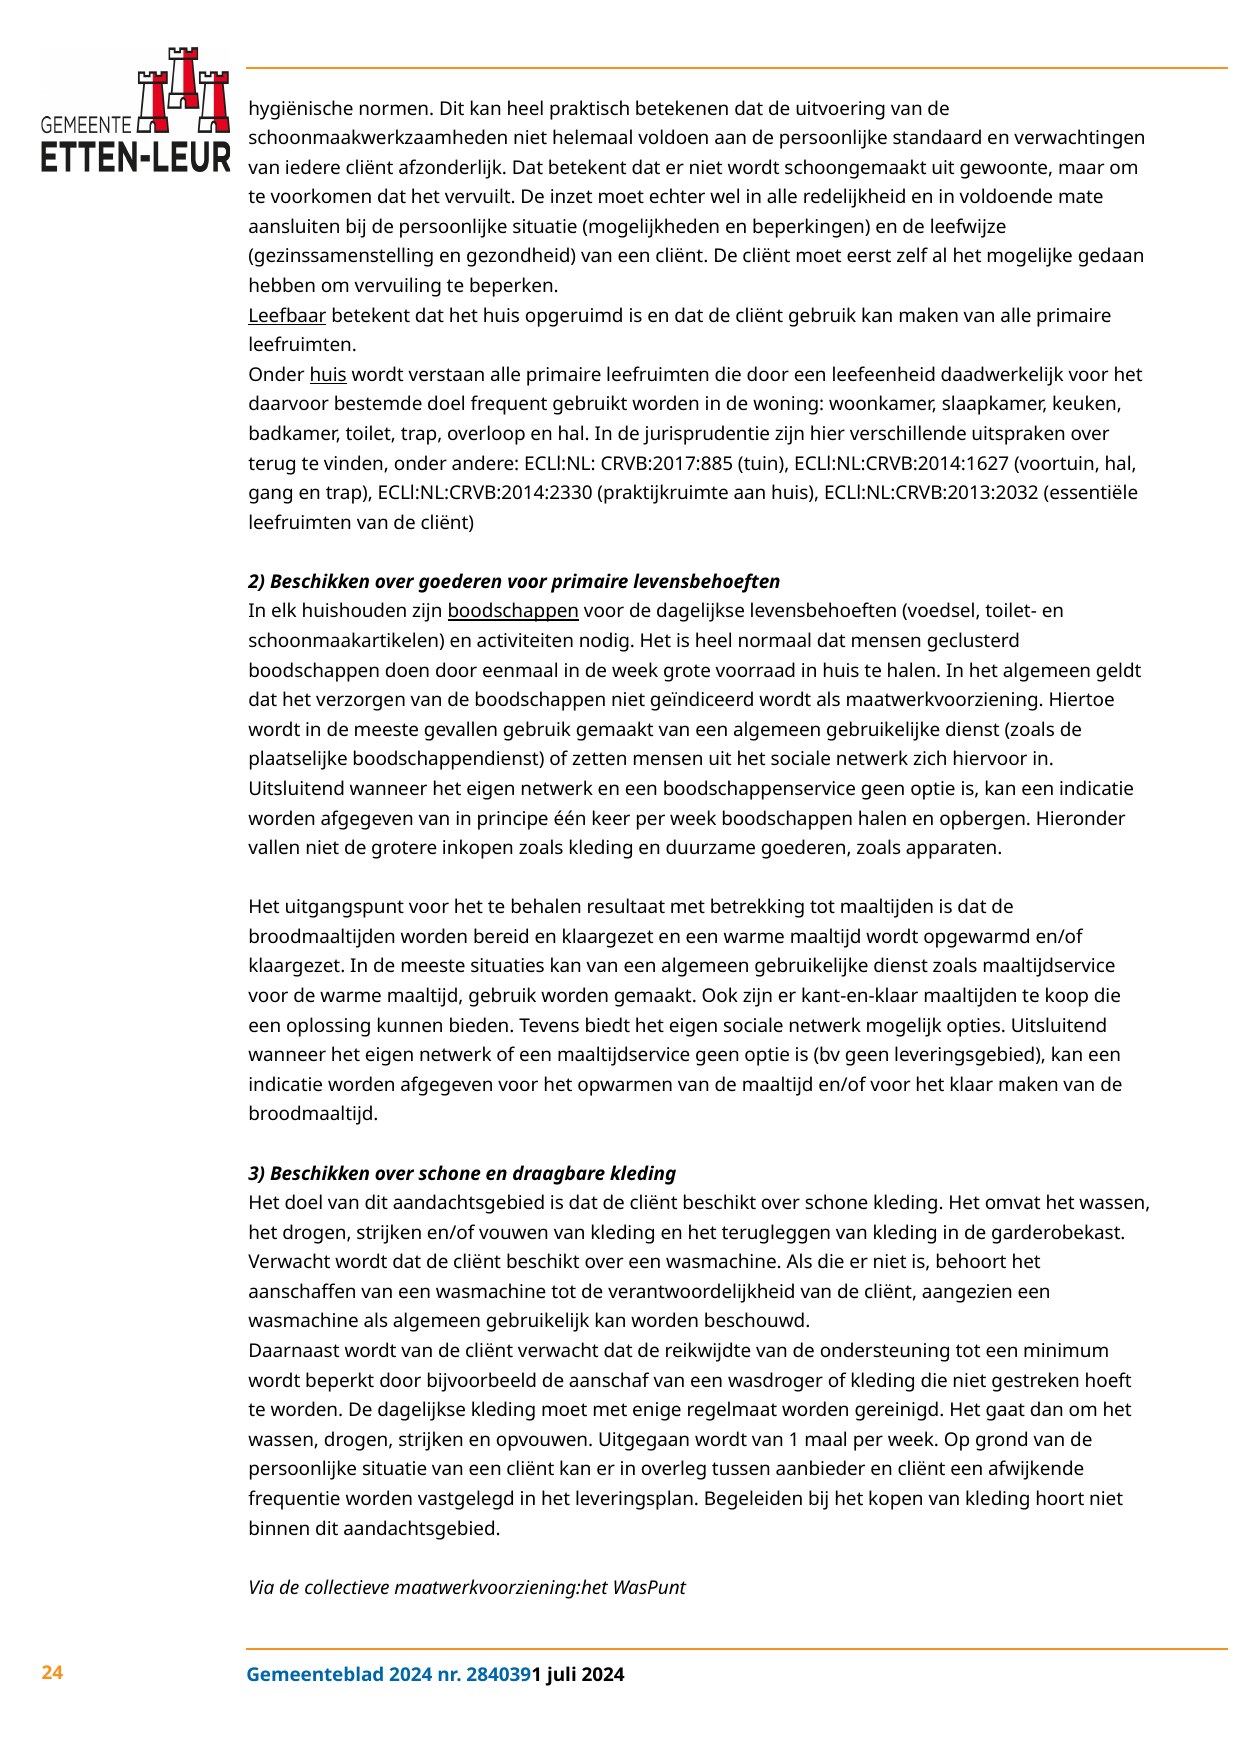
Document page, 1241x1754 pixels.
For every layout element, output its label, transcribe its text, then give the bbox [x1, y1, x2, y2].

text Onder huis wordt verstaan alle primaire leefruimten die door een leefeenheid daadwerkelijk voor het daarvoor bestemde doel frequent gebruikt worden in de woning: woonkamer, slaapkamer, keuken, badkamer, toilet, trap, overloop en hal. In de jurisprudentie zijn hier verschillende uitspraken over terug te vinden, onder andere: ECLl:NL: CRVB:2017:885 (tuin), ECLl:NL:CRVB:2014:1627 (voortuin, hal, gang en trap), ECLl:NL:CRVB:2014:2330 (praktijkruimte aan huis), ECLl:NL:CRVB:2013:2032 (essentiële leefruimten van de cliënt) [248, 361, 1152, 535]
text 3) Beschikken over schone en draagbare kleding [248, 1160, 1152, 1186]
text Leefbaar betekent dat het huis opgeruimd is en dat de cliënt gebruik kan maken van alle primaire leefruimten. [248, 302, 1152, 357]
text Het doel van dit aandachtsgebied is dat de cliënt beschikt over schone kleding. Het omvat het wassen, het drogen, strijken en/of vouwen van kleding en het terugleggen van kleding in de garderobekast. Verwacht wordt dat de cliënt beschikt over een wasmachine. Als die er niet is, behoort het aanschaffen van een wasmachine tot de verantwoordelijkheid van de cliënt, aangezien een wasmachine als algemeen gebruikelijk kan worden beschouwd. [248, 1189, 1152, 1333]
text 2) Beschikken over goederen voor primaire levensbehoeften [248, 568, 1152, 594]
text Daarnaast wordt van de cliënt verwacht dat de reikwijdte van de ondersteuning tot een minimum wordt beperkt door bijvoorbeeld de aanschaf van een wasdroger of kleding die niet gestreken hoeft te worden. De dagelijkse kleding moet met enige regelmaat worden gereinigd. Het gaat dan om het wassen, drogen, strijken en opvouwen. Uitgegaan wordt van 1 maal per week. Op grond van de persoonlijke situatie van een cliënt kan er in overleg tussen aanbieder en cliënt een afwijkende frequentie worden vastgelegd in het leveringsplan. Begeleiden bij het kopen van kleding hoort niet binnen dit aandachtsgebied. [248, 1337, 1152, 1541]
text In elk huishouden zijn boodschappen voor de dagelijkse levensbehoeften (voedsel, toilet- en schoonmaakartikelen) en activiteiten nodig. Het is heel normaal dat mensen geclusterd boodschappen doen door eenmaal in de week grote voorraad in huis te halen. In het algemeen geldt dat het verzorgen van de boodschappen niet geïndiceerd wordt als maatwerkvoorziening. Hiertoe wordt in de meeste gevallen gebruik gemaakt van een algemeen gebruikelijke dienst (zoals de plaatselijke boodschappendienst) of zetten mensen uit het sociale netwerk zich hiervoor in. Uitsluitend wanneer het eigen netwerk en een boodschappenservice geen optie is, kan een indicatie worden afgegeven van in principe één keer per week boodschappen halen en opbergen. Hieronder vallen niet de grotere inkopen zoals kleding en duurzame goederen, zoals apparaten. [248, 598, 1152, 860]
picture [41, 47, 231, 172]
text Het uitgangspunt voor het te behalen resultaat met betrekking tot maaltijden is dat de broodmaaltijden worden bereid en klaargezet en een warme maaltijd wordt opgewarmd en/of klaargezet. In de meeste situaties kan van een algemeen gebruikelijke dienst zoals maaltijdservice voor de warme maaltijd, gebruik worden gemaakt. Ook zijn er kant-en-klaar maaltijden te koop die een oplossing kunnen bieden. Tevens biedt het eigen sociale netwerk mogelijk opties. Uitsluitend wanneer het eigen netwerk of een maaltijdservice geen optie is (bv geen leveringsgebied), kan een indicatie worden afgegeven voor het opwarmen van de maaltijd en/of voor het klaar maken van de broodmaaltijd. [248, 893, 1152, 1126]
text hygiënische normen. Dit kan heel praktisch betekenen dat de uitvoering van de schoonmaakwerkzaamheden niet helemaal voldoen aan de persoonlijke standaard en verwachtingen van iedere cliënt afzonderlijk. Dat betekent dat er niet wordt schoongemaakt uit gewoonte, maar om te voorkomen dat het vervuilt. De inzet moet echter wel in alle redelijkheid en in voldoende mate aansluiten bij de persoonlijke situatie (mogelijkheden en beperkingen) en de leefwijze (gezinssamenstelling en gezondheid) van een cliënt. De cliënt moet eerst zelf al het mogelijke gedaan hebben om vervuiling te beperken. [248, 95, 1152, 298]
text Via de collectieve maatwerkvoorziening:het WasPunt [248, 1574, 1152, 1600]
